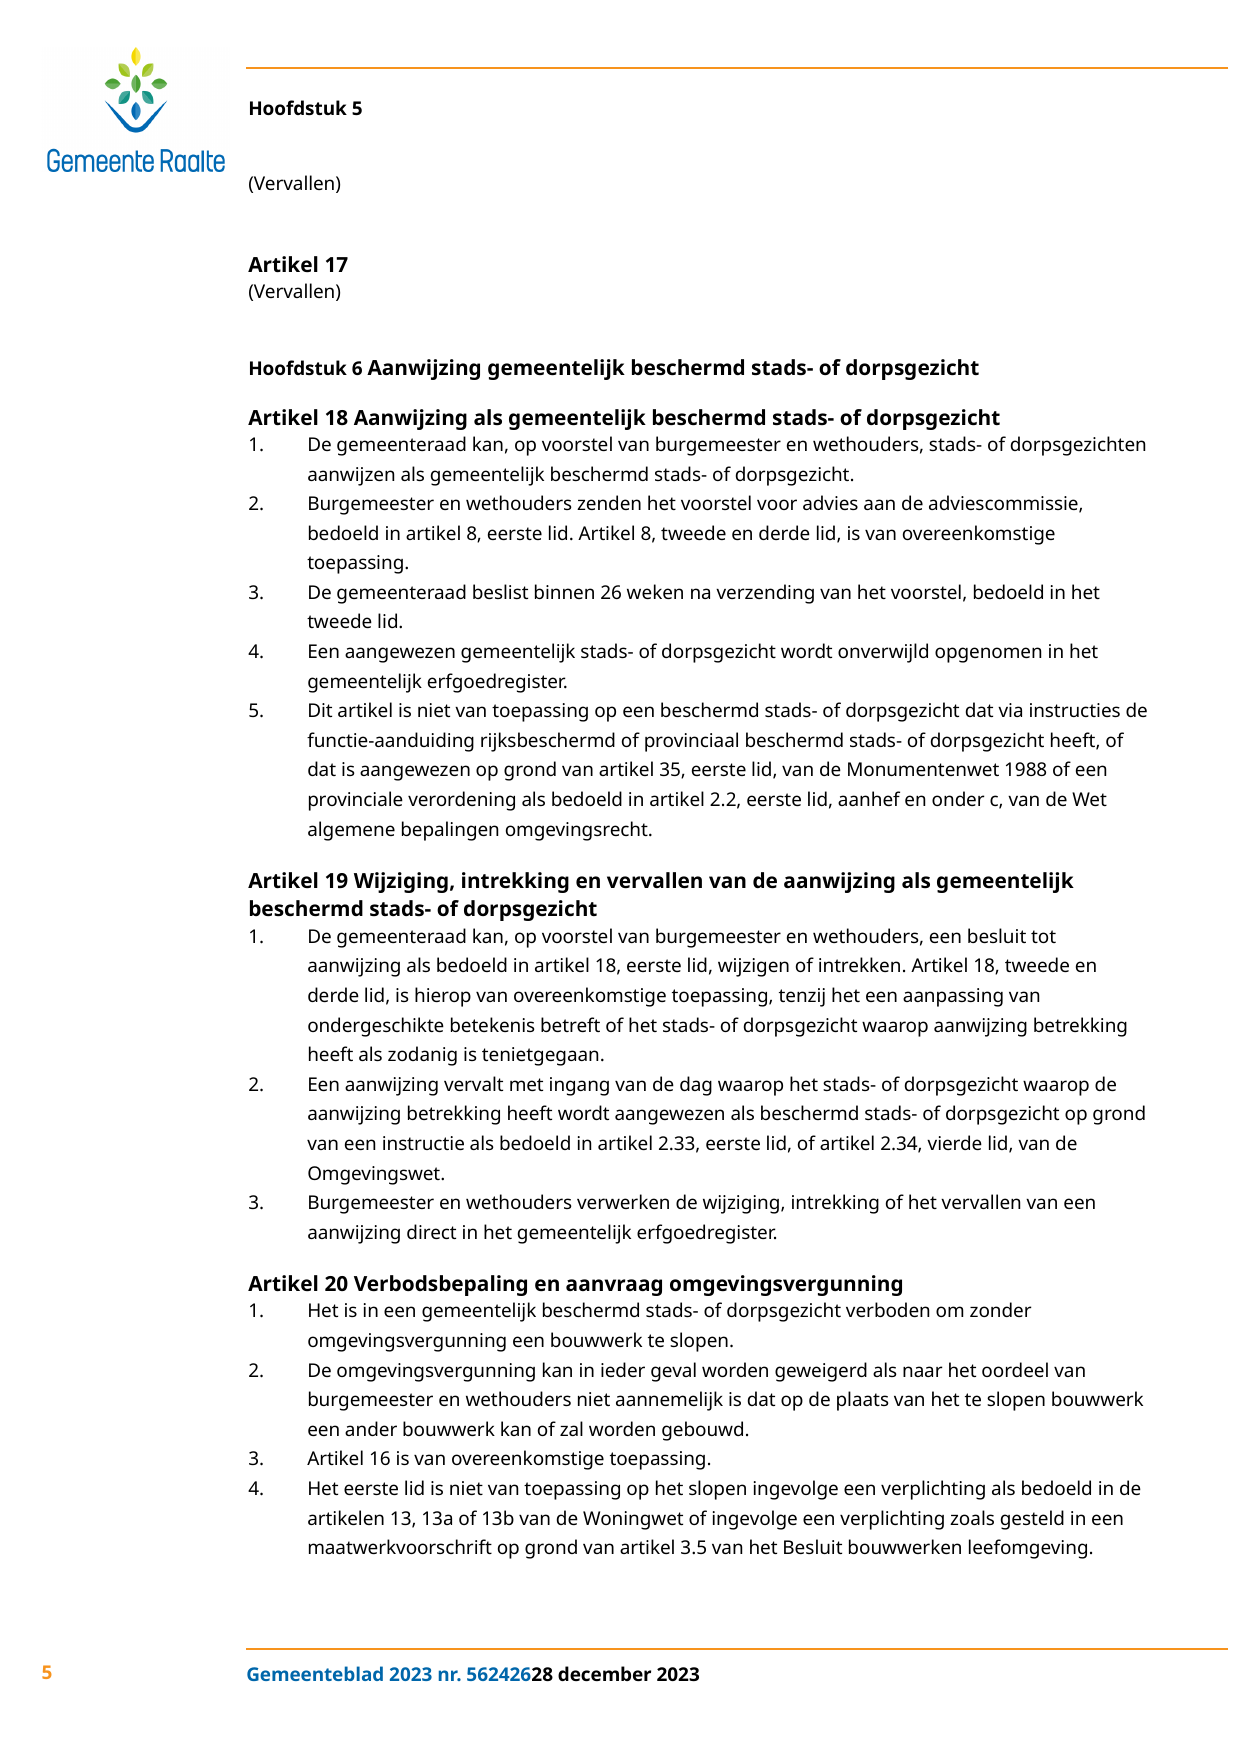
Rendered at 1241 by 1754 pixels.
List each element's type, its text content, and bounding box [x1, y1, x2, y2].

list Een aangewezen gemeentelijk stads- of dorpsgezicht wordt onverwijld opgenomen in het gemeentelijk erfgoedregister. [248, 638, 1152, 693]
text Artikel 20 Verbodsbepaling en aanvraag omgevingsvergunning [248, 1269, 1152, 1298]
text Artikel 18 Aanwijzing als gemeentelijk beschermd stads- of dorpsgezicht [248, 403, 1152, 431]
text (Vervallen) [248, 170, 1152, 196]
picture [41, 47, 231, 172]
list Het eerste lid is niet van toepassing op het slopen ingevolge een verplichting als bedoeld in de artikelen 13, 13a of 13b van de Woningwet of ingevolge een verplichting zoals gesteld in een maatwerkvoorschrift op grond van artikel 3.5 van het Besluit bouwwerken leefomgeving. [248, 1475, 1152, 1560]
list De omgevingsvergunning kan in ieder geval worden geweigerd als naar het oordeel van burgemeester en wethouders niet aannemelijk is dat op de plaats van het te slopen bouwwerk een ander bouwwerk kan of zal worden gebouwd. [248, 1357, 1152, 1442]
list Burgemeester en wethouders verwerken de wijziging, intrekking of het vervallen van een aanwijzing direct in het gemeentelijk erfgoedregister. [248, 1189, 1152, 1244]
list Dit artikel is niet van toepassing op een beschermd stads- of dorpsgezicht dat via instructies de functie-aanduiding rijksbeschermd of provinciaal beschermd stads- of dorpsgezicht heeft, of dat is aangewezen op grond van artikel 35, eerste lid, van de Monumentenwet 1988 of een provinciale verordening als bedoeld in artikel 2.2, eerste lid, aanhef en onder c, van de Wet algemene bepalingen omgevingsrecht. [248, 697, 1152, 841]
list Een aanwijzing vervalt met ingang van de dag waarop het stads- of dorpsgezicht waarop de aanwijzing betrekking heeft wordt aangewezen als beschermd stads- of dorpsgezicht op grond van een instructie als bedoeld in artikel 2.33, eerste lid, of artikel 2.34, vierde lid, van de Omgevingswet. [248, 1071, 1152, 1185]
list Artikel 16 is van overeenkomstige toepassing. [248, 1446, 1152, 1471]
text Hoofdstuk 5 [248, 95, 1152, 121]
list De gemeenteraad beslist binnen 26 weken na verzending van het voorstel, bedoeld in het tweede lid. [248, 579, 1152, 634]
list Burgemeester en wethouders zenden het voorstel voor advies aan de adviescommissie, bedoeld in artikel 8, eerste lid. Artikel 8, tweede en derde lid, is van overeenkomstige toepassing. [248, 490, 1152, 575]
text (Vervallen) [248, 278, 1152, 304]
list De gemeenteraad kan, op voorstel van burgemeester en wethouders, stads- of dorpsgezichten aanwijzen als gemeentelijk beschermd stads- of dorpsgezicht. [248, 431, 1152, 486]
text Artikel 19 Wijziging, intrekking en vervallen van de aanwijzing als gemeentelijk beschermd stads- of dorpsgezicht [248, 866, 1152, 923]
text Artikel 17 [248, 250, 1152, 278]
text Hoofdstuk 6 Aanwijzing gemeentelijk beschermd stads- of dorpsgezicht [248, 353, 1152, 382]
list De gemeenteraad kan, op voorstel van burgemeester en wethouders, een besluit tot aanwijzing als bedoeld in artikel 18, eerste lid, wijzigen of intrekken. Artikel 18, tweede en derde lid, is hierop van overeenkomstige toepassing, tenzij het een aanpassing van ondergeschikte betekenis betreft of het stads- of dorpsgezicht waarop aanwijzing betrekking heeft als zodanig is tenietgegaan. [248, 923, 1152, 1067]
list Het is in een gemeentelijk beschermd stads- of dorpsgezicht verboden om zonder omgevingsvergunning een bouwwerk te slopen. [248, 1298, 1152, 1353]
